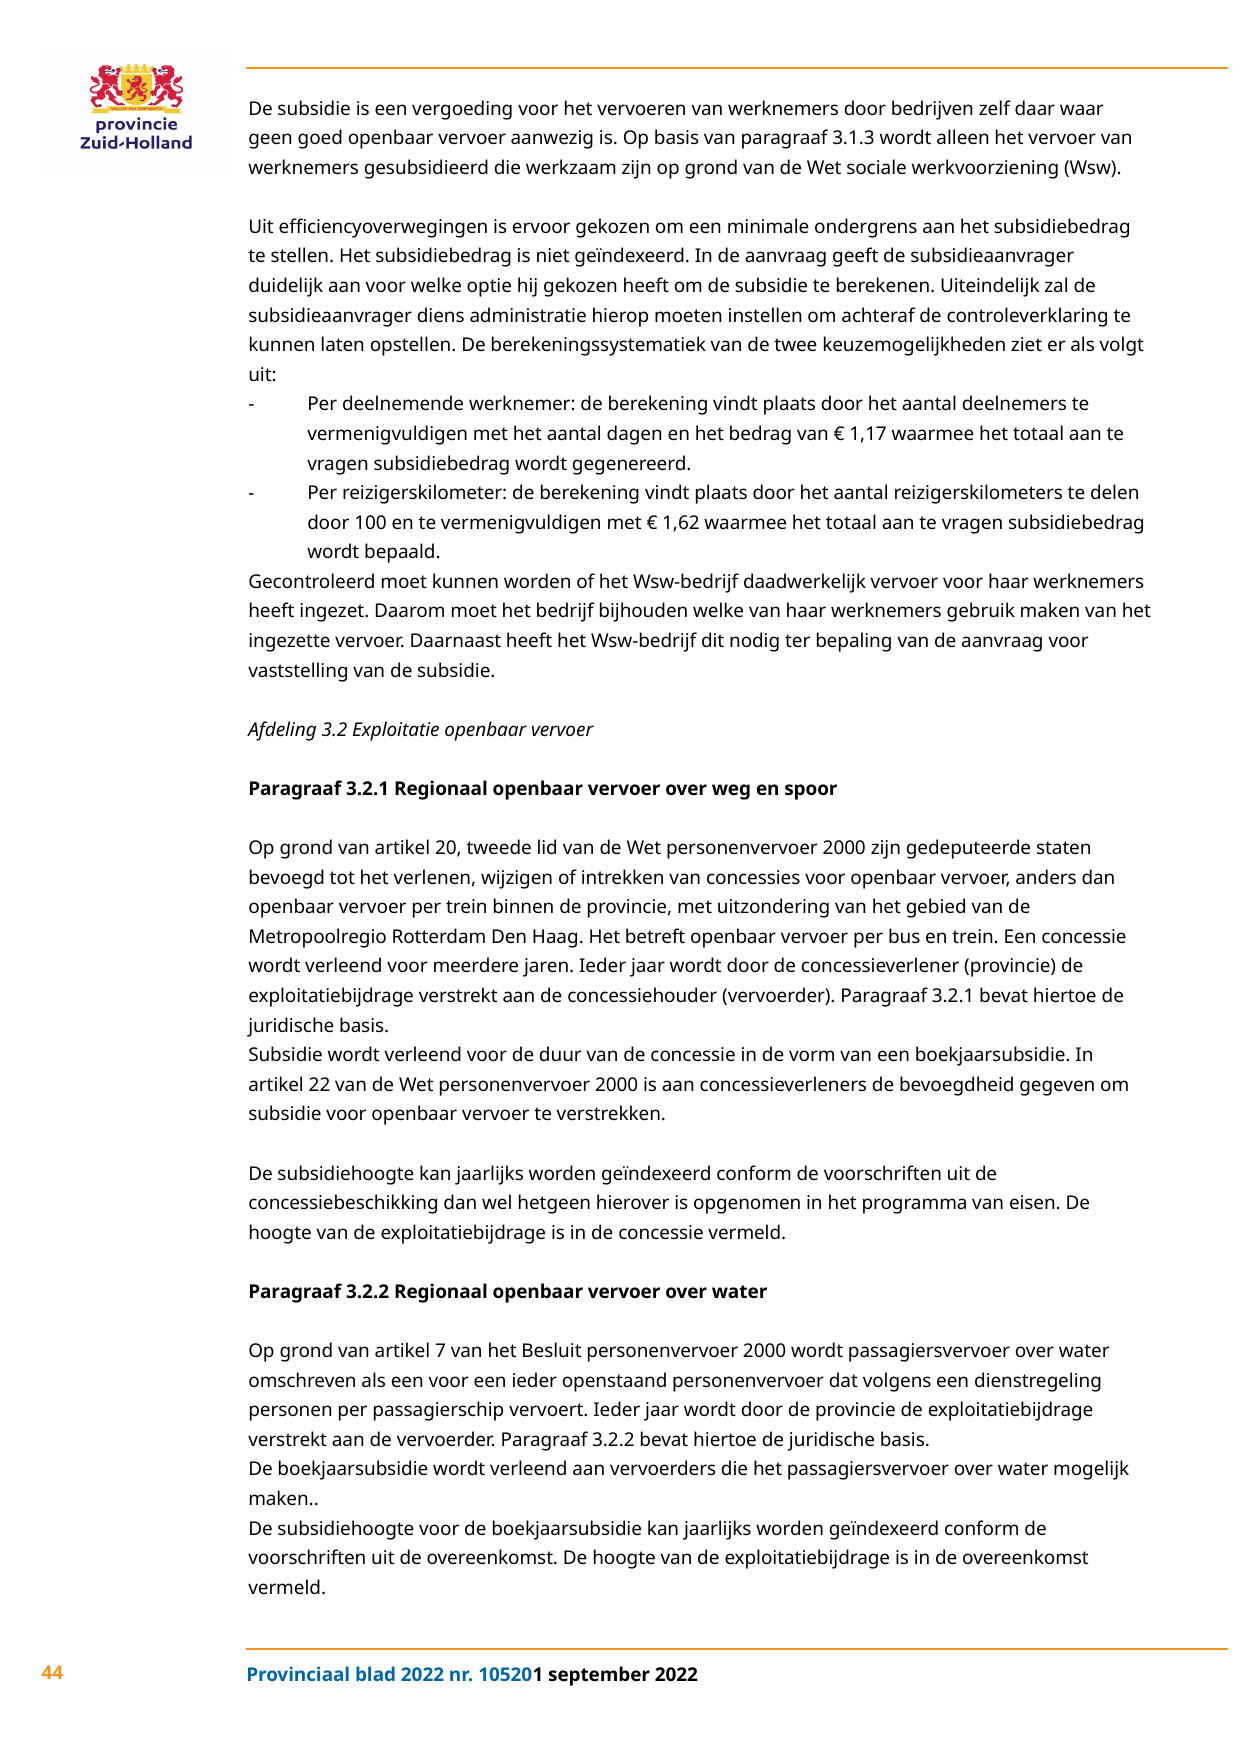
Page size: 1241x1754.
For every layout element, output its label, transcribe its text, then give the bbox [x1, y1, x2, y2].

text De boekjaarsubsidie wordt verleend aan vervoerders die het passagiersvervoer over water mogelijk maken.. [248, 1456, 1152, 1511]
text Paragraaf 3.2.2 Regionaal openbaar vervoer over water [248, 1278, 1152, 1304]
text Uit efficiencyoverwegingen is ervoor gekozen om een minimale ondergrens aan het subsidiebedrag te stellen. Het subsidiebedrag is niet geïndexeerd. In de aanvraag geeft de subsidieaanvrager duidelijk aan voor welke optie hij gekozen heeft om de subsidie te berekenen. Uiteindelijk zal de subsidieaanvrager diens administratie hierop moeten instellen om achteraf de controleverklaring te kunnen laten opstellen. De berekeningssystematiek van de twee keuzemogelijkheden ziet er als volgt uit: [248, 213, 1152, 387]
list Per deelnemende werknemer: de berekening vindt plaats door het aantal deelnemers te vermenigvuldigen met het aantal dagen en het bedrag van € 1,17 waarmee het totaal aan te vragen subsidiebedrag wordt gegenereerd. [248, 391, 1152, 476]
text Op grond van artikel 20, tweede lid van de Wet personenvervoer 2000 zijn gedeputeerde staten bevoegd tot het verlenen, wijzigen of intrekken van concessies voor openbaar vervoer, anders dan openbaar vervoer per trein binnen de provincie, met uitzondering van het gebied van de Metropoolregio Rotterdam Den Haag. Het betreft openbaar vervoer per bus en trein. Een concessie wordt verleend voor meerdere jaren. Ieder jaar wordt door de concessieverlener (provincie) de exploitatiebijdrage verstrekt aan de concessiehouder (vervoerder). Paragraaf 3.2.1 bevat hiertoe de juridische basis. [248, 834, 1152, 1038]
text De subsidiehoogte voor de boekjaarsubsidie kan jaarlijks worden geïndexeerd conform de voorschriften uit de overeenkomst. De hoogte van de exploitatiebijdrage is in de overeenkomst vermeld. [248, 1515, 1152, 1600]
text De subsidiehoogte kan jaarlijks worden geïndexeerd conform de voorschriften uit de concessiebeschikking dan wel hetgeen hierover is opgenomen in het programma van eisen. De hoogte van de exploitatiebijdrage is in de concessie vermeld. [248, 1160, 1152, 1245]
text De subsidie is een vergoeding voor het vervoeren van werknemers door bedrijven zelf daar waar geen goed openbaar vervoer aanwezig is. Op basis van paragraaf 3.1.3 wordt alleen het vervoer van werknemers gesubsidieerd die werkzaam zijn op grond van de Wet sociale werkvoorziening (Wsw). [248, 95, 1152, 180]
text Gecontroleerd moet kunnen worden of het Wsw-bedrijf daadwerkelijk vervoer voor haar werknemers heeft ingezet. Daarom moet het bedrijf bijhouden welke van haar werknemers gebruik maken van het ingezette vervoer. Daarnaast heeft het Wsw-bedrijf dit nodig ter bepaling van de aanvraag voor vaststelling van de subsidie. [248, 568, 1152, 683]
text Paragraaf 3.2.1 Regionaal openbaar vervoer over weg en spoor [248, 775, 1152, 801]
picture [41, 47, 231, 172]
list Per reizigerskilometer: de berekening vindt plaats door het aantal reizigerskilometers te delen door 100 en te vermenigvuldigen met € 1,62 waarmee het totaal aan te vragen subsidiebedrag wordt bepaald. [248, 479, 1152, 564]
text Afdeling 3.2 Exploitatie openbaar vervoer [248, 716, 1152, 742]
text Subsidie wordt verleend voor de duur van de concessie in de vorm van een boekjaarsubsidie. In artikel 22 van de Wet personenvervoer 2000 is aan concessieverleners de bevoegdheid gegeven om subsidie voor openbaar vervoer te verstrekken. [248, 1041, 1152, 1126]
text Op grond van artikel 7 van het Besluit personenvervoer 2000 wordt passagiersvervoer over water omschreven als een voor een ieder openstaand personenvervoer dat volgens een dienstregeling personen per passagierschip vervoert. Ieder jaar wordt door de provincie de exploitatiebijdrage verstrekt aan de vervoerder. Paragraaf 3.2.2 bevat hiertoe de juridische basis. [248, 1337, 1152, 1452]
